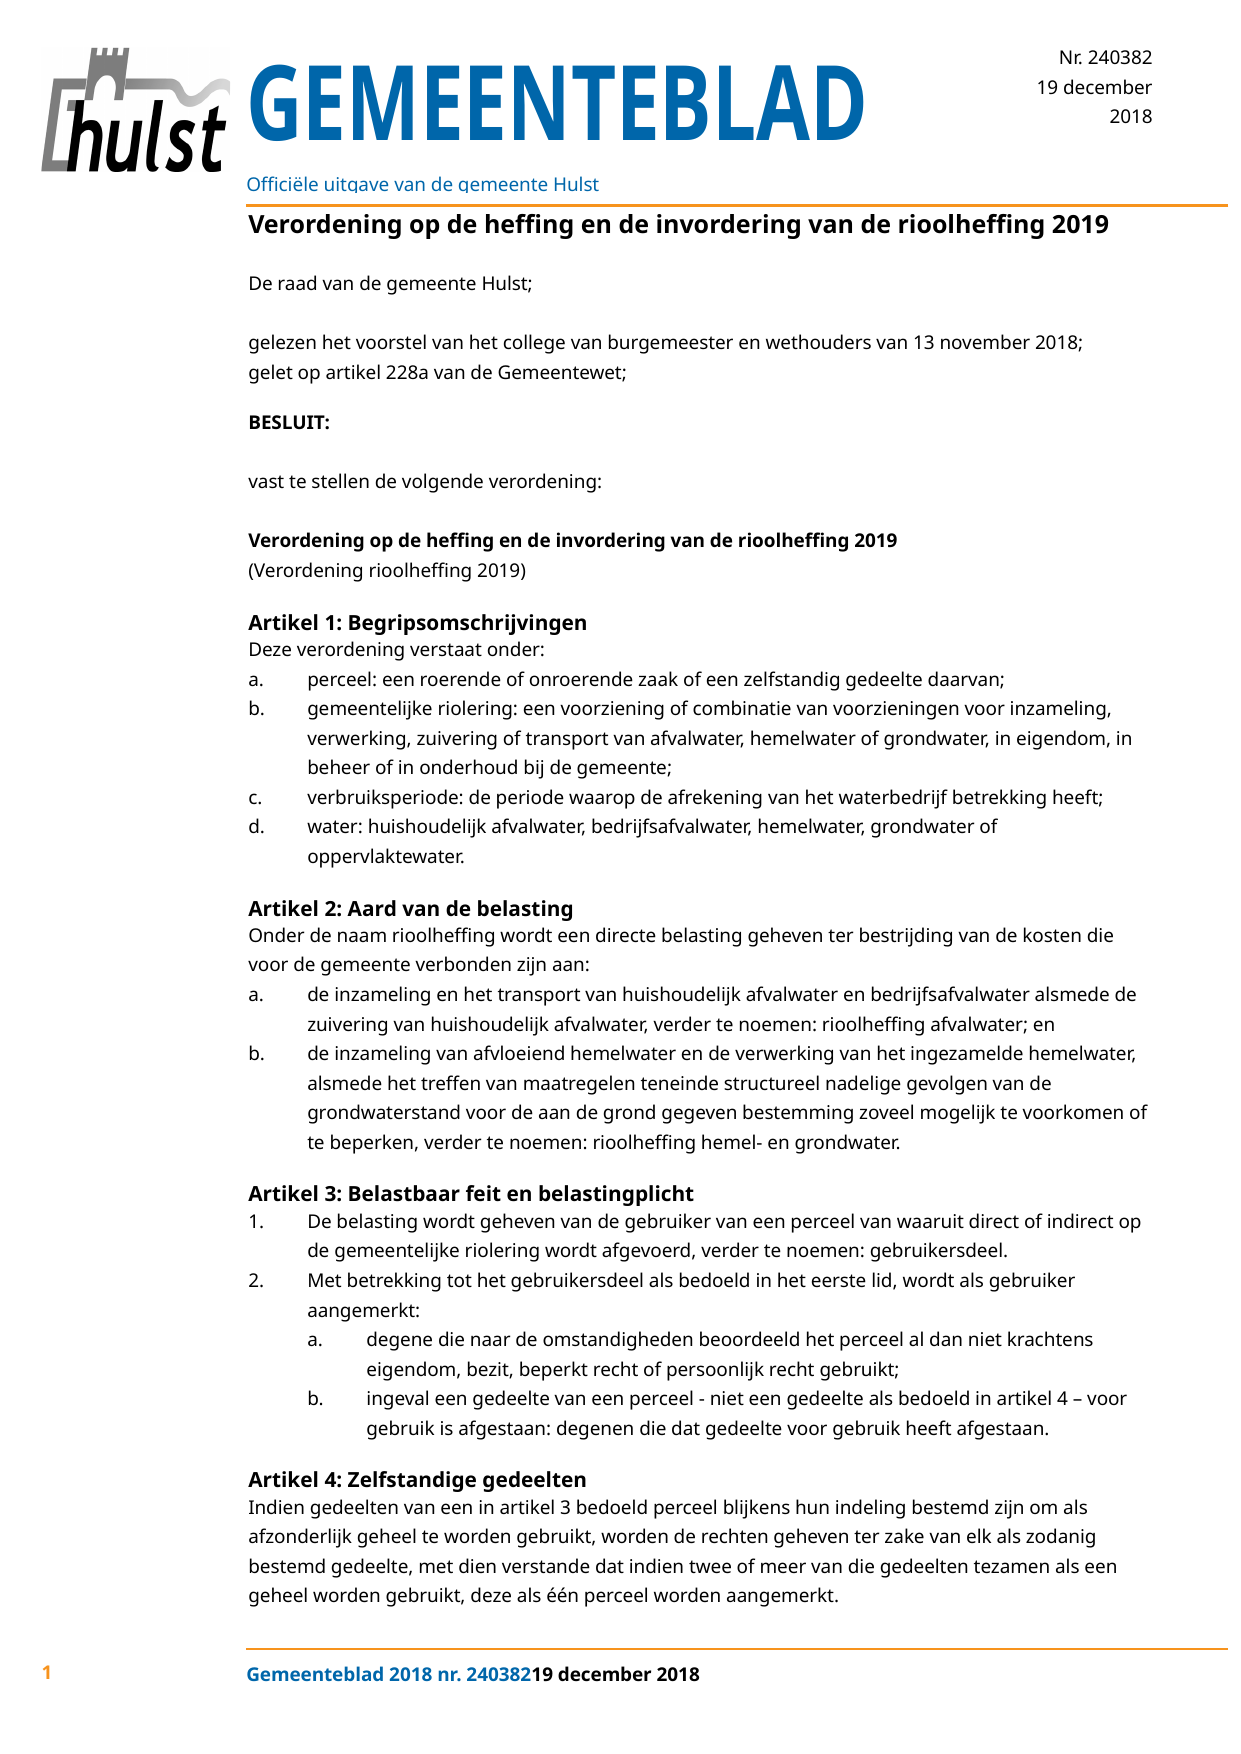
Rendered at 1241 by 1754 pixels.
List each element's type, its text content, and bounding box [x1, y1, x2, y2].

text vast te stellen de volgende verordening: [248, 468, 1152, 494]
text gelezen het voorstel van het college van burgemeester en wethouders van 13 november 2018; [248, 329, 1152, 355]
list gemeentelijke riolering: een voorziening of combinatie van voorzieningen voor inzameling, verwerking, zuivering of transport van afvalwater, hemelwater of grondwater, in eigendom, in beheer of in onderhoud bij de gemeente; [248, 695, 1152, 780]
list perceel: een roerende of onroerende zaak of een zelfstandig gedeelte daarvan; [248, 666, 1152, 691]
text Artikel 4: Zelfstandige gedeelten [248, 1466, 1152, 1494]
list de inzameling van afvloeiend hemelwater en de verwerking van het ingezamelde hemelwater, alsmede het treffen van maatregelen teneinde structureel nadelige gevolgen van de grondwaterstand voor de aan de grond gegeven bestemming zoveel mogelijk te voorkomen of te beperken, verder te noemen: rioolheffing hemel- en grondwater. [248, 1040, 1152, 1155]
picture [41, 47, 231, 172]
text Verordening op de heffing en de invordering van de rioolheffing 2019 [248, 207, 1152, 241]
list ingeval een gedeelte van een perceel - niet een gedeelte als bedoeld in artikel 4 – voor gebruik is afgestaan: degenen die dat gedeelte voor gebruik heeft afgestaan. [307, 1386, 1152, 1441]
list water: huishoudelijk afvalwater, bedrijfsafvalwater, hemelwater, grondwater of oppervlaktewater. [248, 814, 1152, 869]
list verbruiksperiode: de periode waarop de afrekening van het waterbedrijf betrekking heeft; [248, 784, 1152, 810]
text De raad van de gemeente Hulst; [248, 270, 1152, 296]
text BESLUIT: [248, 409, 1152, 435]
text Artikel 3: Belastbaar feit en belastingplicht [248, 1179, 1152, 1208]
text Onder de naam rioolheffing wordt een directe belasting geheven ter bestrijding van de kosten die voor de gemeente verbonden zijn aan: [248, 922, 1152, 977]
list de inzameling en het transport van huishoudelijk afvalwater en bedrijfsafvalwater alsmede de zuivering van huishoudelijk afvalwater, verder te noemen: rioolheffing afvalwater; en [248, 981, 1152, 1037]
text gelet op artikel 228a van de Gemeentewet; [248, 359, 1152, 385]
text Artikel 1: Begripsomschrijvingen [248, 608, 1152, 636]
text Verordening op de heffing en de invordering van de rioolheffing 2019 [248, 528, 1152, 553]
list Met betrekking tot het gebruikersdeel als bedoeld in het eerste lid, wordt als gebruiker aangemerkt: [248, 1267, 1152, 1322]
text Deze verordening verstaat onder: [248, 636, 1152, 662]
text Artikel 2: Aard van de belasting [248, 894, 1152, 922]
list De belasting wordt geheven van de gebruiker van een perceel van waaruit direct of indirect op de gemeentelijke riolering wordt afgevoerd, verder te noemen: gebruikersdeel. [248, 1208, 1152, 1263]
text Indien gedeelten van een in artikel 3 bedoeld perceel blijkens hun indeling bestemd zijn om als afzonderlijk geheel te worden gebruikt, worden de rechten geheven ter zake van elk als zodanig bestemd gedeelte, met dien verstande dat indien twee of meer van die gedeelten tezamen als een geheel worden gebruikt, deze als één perceel worden aangemerkt. [248, 1494, 1152, 1608]
text (Verordening rioolheffing 2019) [248, 557, 1152, 583]
list degene die naar de omstandigheden beoordeeld het perceel al dan niet krachtens eigendom, bezit, beperkt recht of persoonlijk recht gebruikt; [307, 1326, 1152, 1382]
